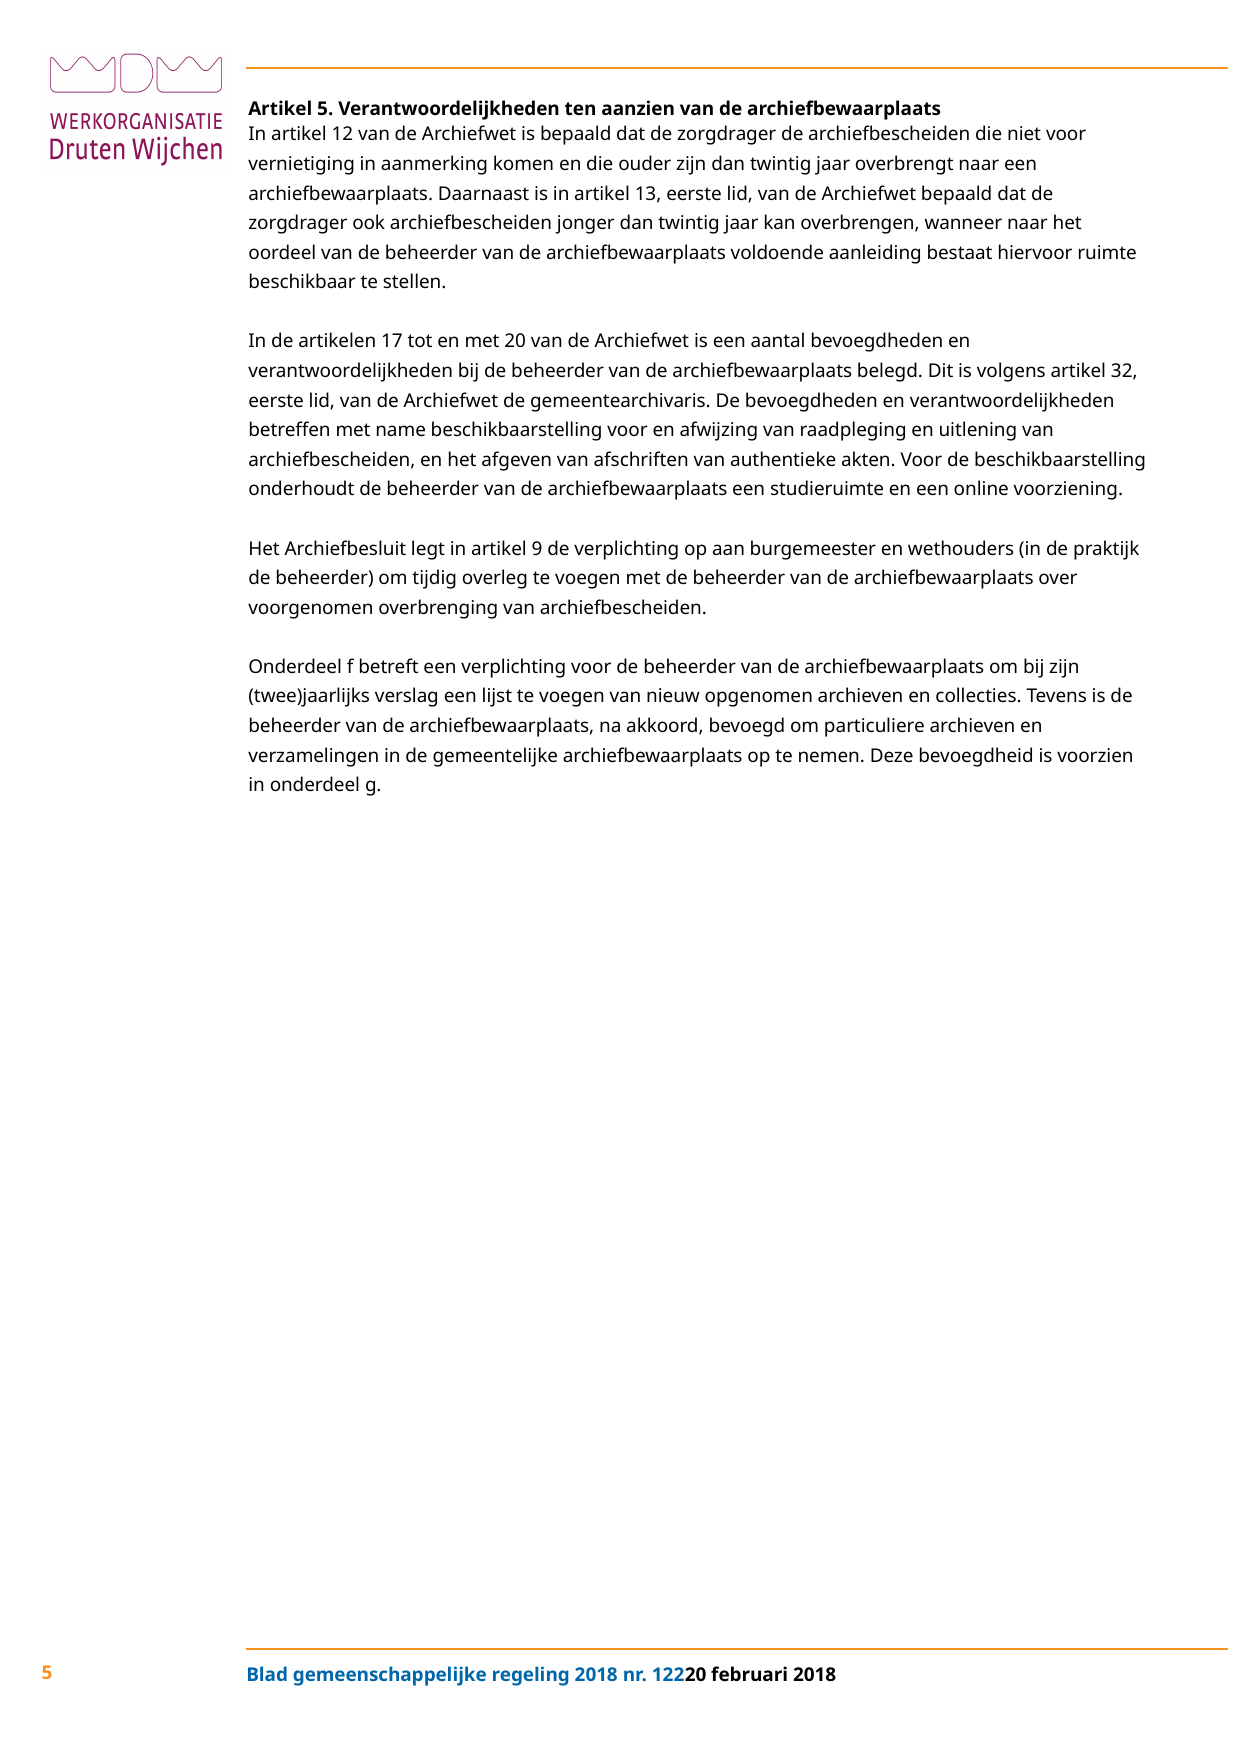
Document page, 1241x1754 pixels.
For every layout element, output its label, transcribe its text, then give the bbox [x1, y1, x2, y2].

picture [41, 47, 231, 172]
text In artikel 12 van de Archiefwet is bepaald dat de zorgdrager de archiefbescheiden die niet voor vernietiging in aanmerking komen en die ouder zijn dan twintig jaar overbrengt naar een archiefbewaarplaats. Daarnaast is in artikel 13, eerste lid, van de Archiefwet bepaald dat de zorgdrager ook archiefbescheiden jonger dan twintig jaar kan overbrengen, wanneer naar het oordeel van de beheerder van de archiefbewaarplaats voldoende aanleiding bestaat hiervoor ruimte beschikbaar te stellen. [248, 121, 1152, 294]
text Onderdeel f betreft een verplichting voor de beheerder van de archiefbewaarplaats om bij zijn (twee)jaarlijks verslag een lijst te voegen van nieuw opgenomen archieven en collecties. Tevens is de beheerder van de archiefbewaarplaats, na akkoord, bevoegd om particuliere archieven en verzamelingen in de gemeentelijke archiefbewaarplaats op te nemen. Deze bevoegdheid is voorzien in onderdeel g. [248, 653, 1152, 797]
text Artikel 5. Verantwoordelijkheden ten aanzien van de archiefbewaarplaats [248, 95, 1152, 121]
text In de artikelen 17 tot en met 20 van de Archiefwet is een aantal bevoegdheden en verantwoordelijkheden bij de beheerder van de archiefbewaarplaats belegd. Dit is volgens artikel 32, eerste lid, van de Archiefwet de gemeentearchivaris. De bevoegdheden en verantwoordelijkheden betreffen met name beschikbaarstelling voor en afwijzing van raadpleging en uitlening van archiefbescheiden, en het afgeven van afschriften van authentieke akten. Voor de beschikbaarstelling onderhoudt de beheerder van de archiefbewaarplaats een studieruimte en een online voorziening. [248, 328, 1152, 501]
text Het Archiefbesluit legt in artikel 9 de verplichting op aan burgemeester en wethouders (in de praktijk de beheerder) om tijdig overleg te voegen met de beheerder van de archiefbewaarplaats over voorgenomen overbrenging van archiefbescheiden. [248, 535, 1152, 619]
